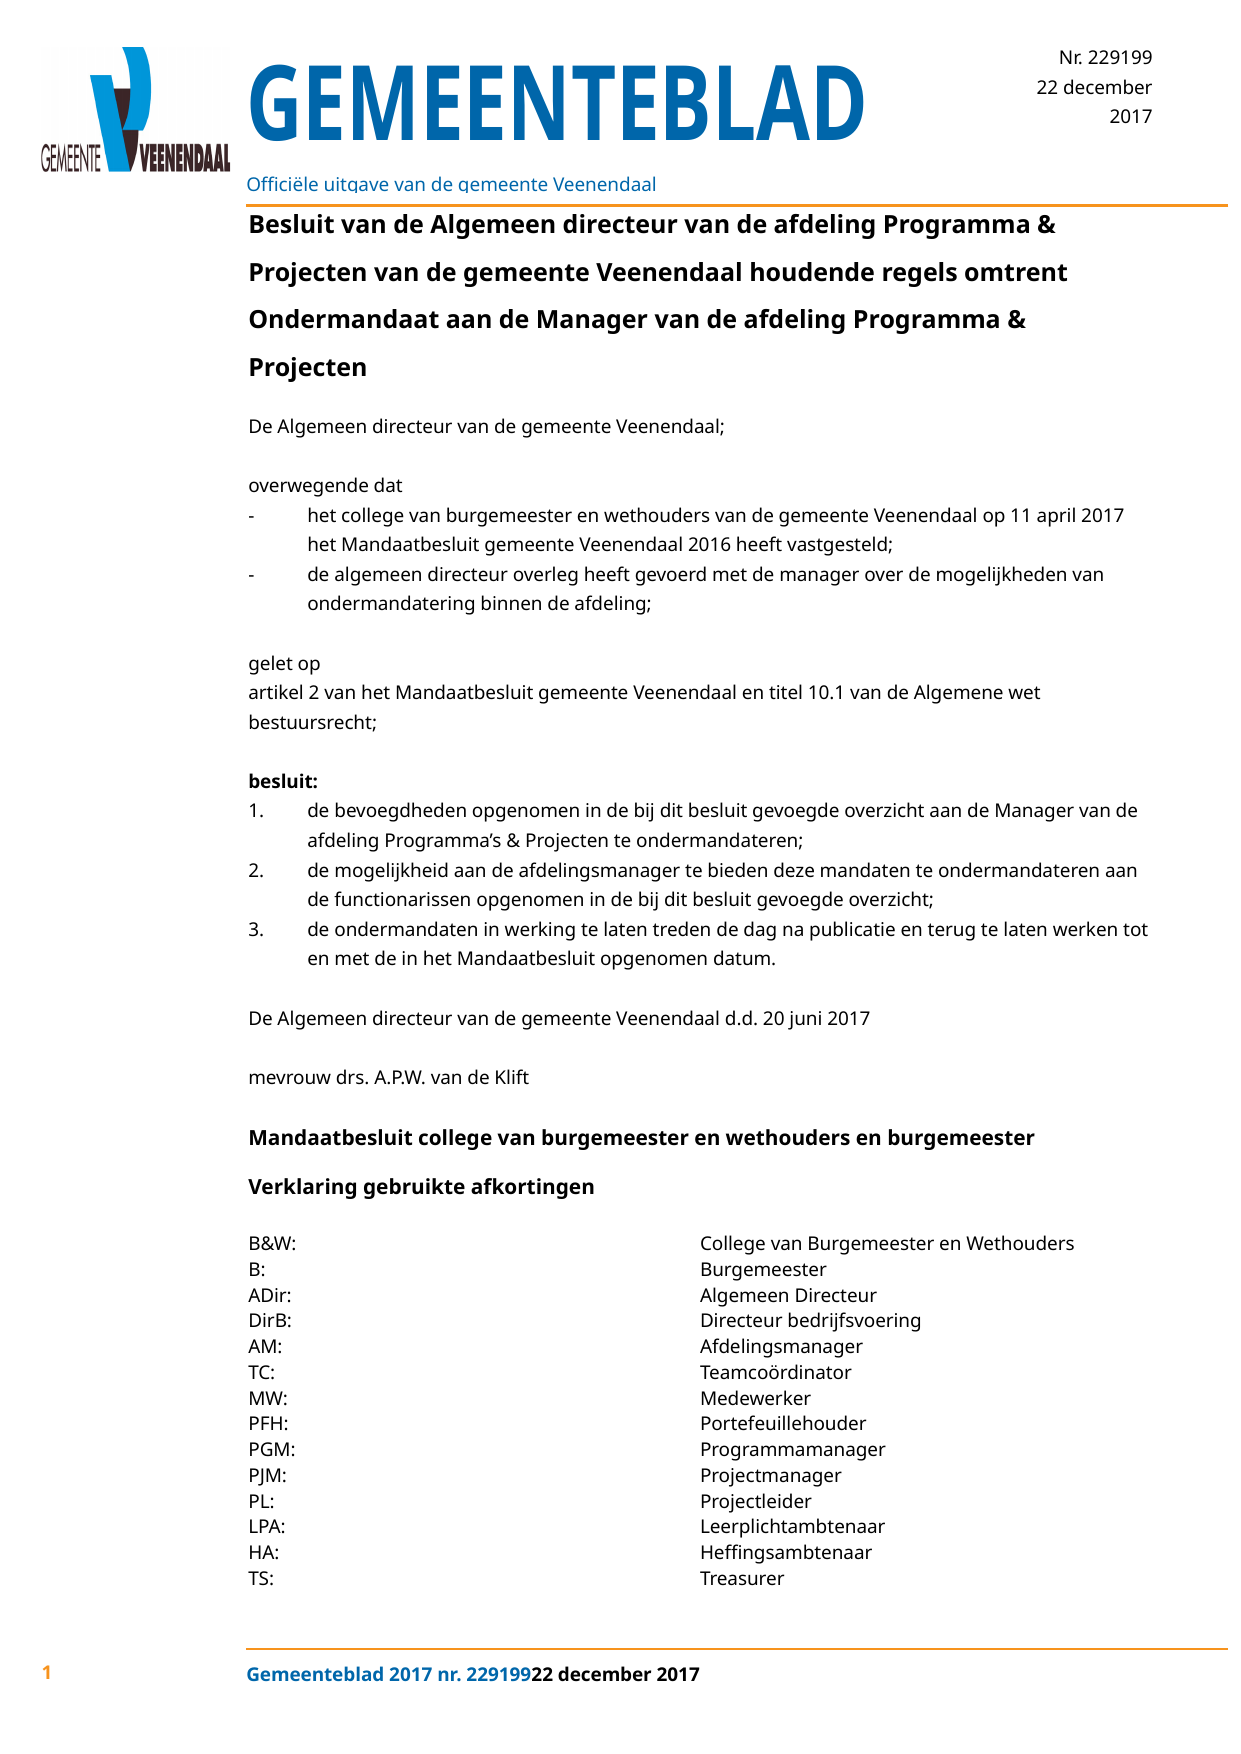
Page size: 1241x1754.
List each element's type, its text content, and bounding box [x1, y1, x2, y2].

text overwegende dat [248, 472, 1152, 498]
list de ondermandaten in werking te laten treden de dag na publicatie en terug te laten werken tot en met de in het Mandaatbesluit opgenomen datum. [248, 916, 1152, 971]
table_cell Programmamanager [700, 1436, 1152, 1462]
text Mandaatbesluit college van burgemeester en wethouders en burgemeester [248, 1123, 1152, 1152]
table_cell LPA: [248, 1514, 700, 1539]
text mevrouw drs. A.P.W. van de Klift [248, 1064, 1152, 1090]
table_cell Heffingsambtenaar [700, 1539, 1152, 1565]
table_header College van Burgemeester en Wethouders [700, 1231, 1152, 1256]
table_cell Projectmanager [700, 1462, 1152, 1488]
list het college van burgemeester en wethouders van de gemeente Veenendaal op 11 april 2017 het Mandaatbesluit gemeente Veenendaal 2016 heeft vastgesteld; [248, 502, 1152, 557]
table_cell TS: [248, 1565, 700, 1591]
text gelet op [248, 650, 1152, 676]
table_cell Portefeuillehouder [700, 1411, 1152, 1436]
text besluit: [248, 768, 1152, 794]
table_cell B: [248, 1256, 700, 1282]
text Verklaring gebruikte afkortingen [248, 1172, 1152, 1201]
table_cell PL: [248, 1488, 700, 1513]
list de bevoegdheden opgenomen in de bij dit besluit gevoegde overzicht aan de Manager van de afdeling Programma’s & Projecten te ondermandateren; [248, 798, 1152, 853]
table_cell ADir: [248, 1282, 700, 1308]
table_cell Leerplichtambtenaar [700, 1514, 1152, 1539]
table_cell Algemeen Directeur [700, 1282, 1152, 1308]
table_cell Teamcoördinator [700, 1359, 1152, 1385]
table_cell Projectleider [700, 1488, 1152, 1513]
table_cell Medewerker [700, 1385, 1152, 1411]
table_cell Afdelingsmanager [700, 1334, 1152, 1359]
table_cell TC: [248, 1359, 700, 1385]
table_cell PFH: [248, 1411, 700, 1436]
table_cell AM: [248, 1334, 700, 1359]
table_cell PGM: [248, 1436, 700, 1462]
text artikel 2 van het Mandaatbesluit gemeente Veenendaal en titel 10.1 van de Algemene wet bestuursrecht; [248, 679, 1152, 735]
table_header B&W: [248, 1231, 700, 1256]
text Besluit van de Algemeen directeur van de afdeling Programma & Projecten van de gemeente Veenendaal houdende regels omtrent Ondermandaat aan de Manager van de afdeling Programma & Projecten [248, 207, 1152, 384]
table_cell Treasurer [700, 1565, 1152, 1591]
table_cell PJM: [248, 1462, 700, 1488]
text De Algemeen directeur van de gemeente Veenendaal d.d. 20 juni 2017 [248, 1005, 1152, 1031]
list de mogelijkheid aan de afdelingsmanager te bieden deze mandaten te ondermandateren aan de functionarissen opgenomen in de bij dit besluit gevoegde overzicht; [248, 857, 1152, 912]
picture [123, 47, 231, 172]
text De Algemeen directeur van de gemeente Veenendaal; [248, 413, 1152, 439]
picture [41, 47, 130, 172]
table_cell Burgemeester [700, 1256, 1152, 1282]
table_cell Directeur bedrijfsvoering [700, 1308, 1152, 1333]
table_cell HA: [248, 1539, 700, 1565]
table_cell MW: [248, 1385, 700, 1411]
list de algemeen directeur overleg heeft gevoerd met de manager over de mogelijkheden van ondermandatering binnen de afdeling; [248, 561, 1152, 616]
table_cell DirB: [248, 1308, 700, 1333]
